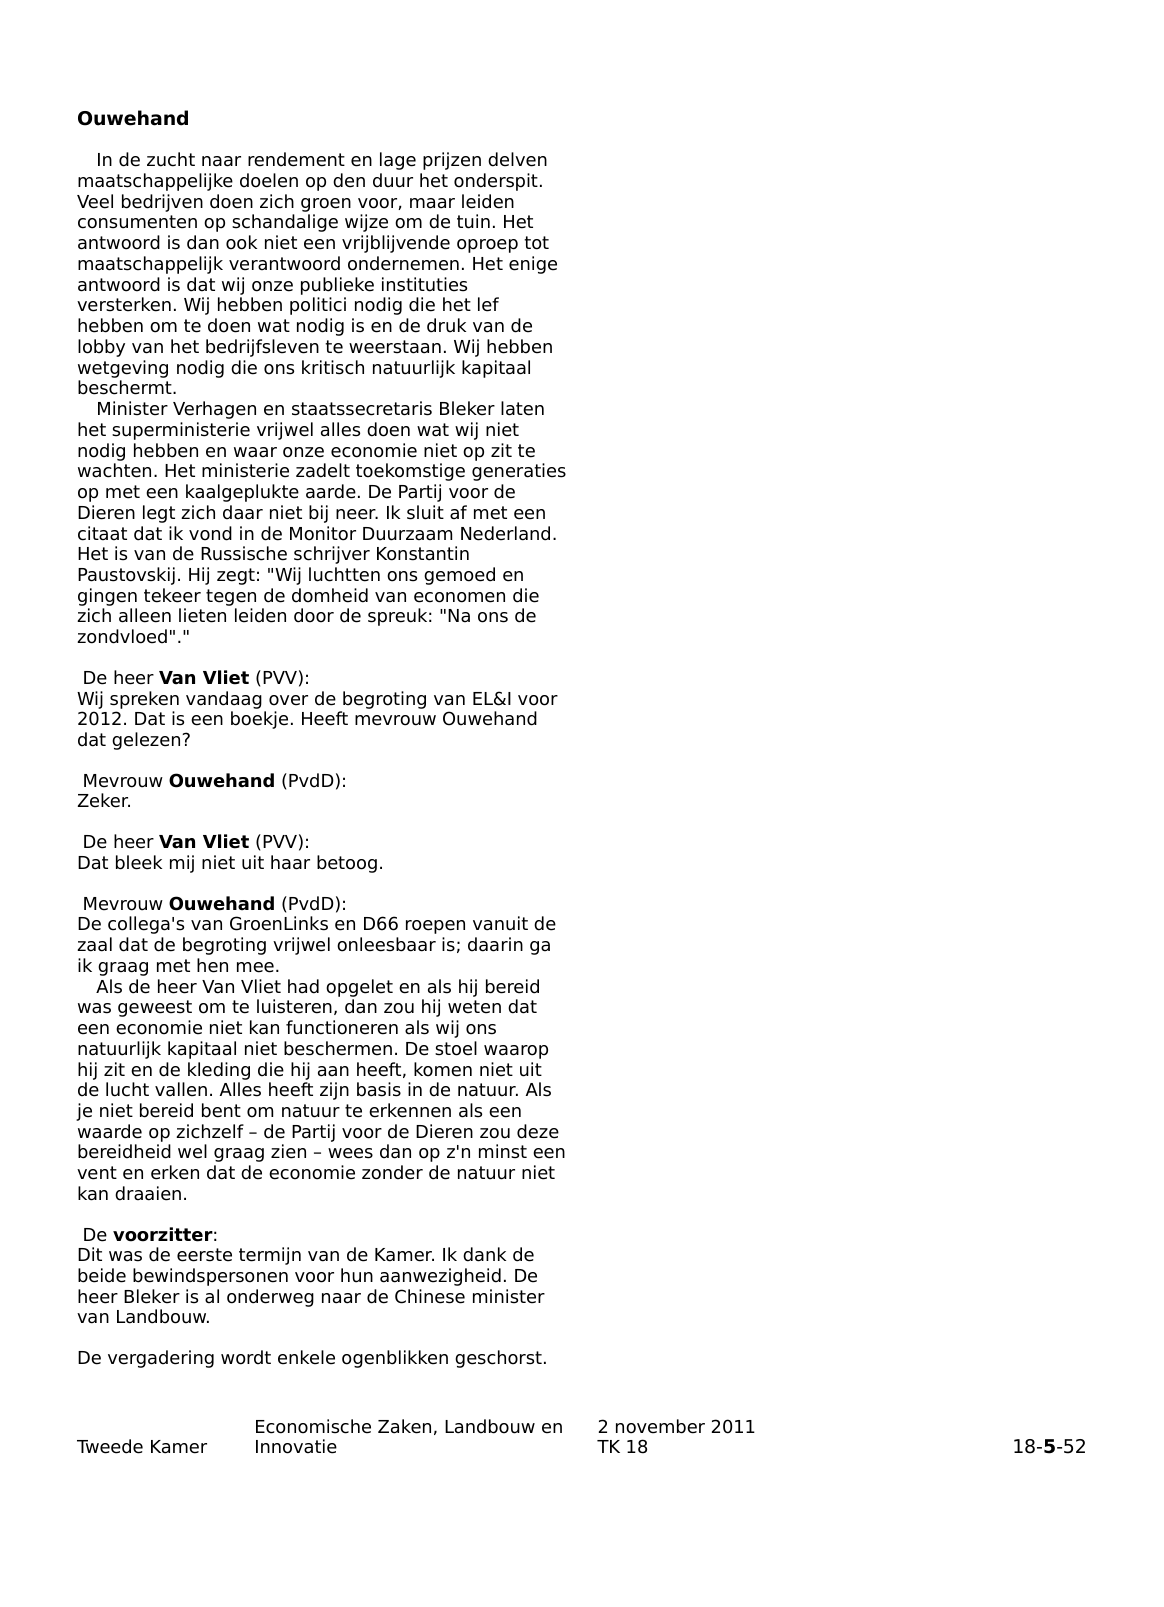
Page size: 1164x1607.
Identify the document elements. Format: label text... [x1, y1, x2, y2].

text Dat bleek mij niet uit haar betoog. [77, 853, 567, 873]
text Als de heer Van Vliet had opgelet en als hij bereid was geweest om te luisteren, dan zou hij weten dat een economie niet kan functioneren als wij ons natuurlijk kapitaal niet beschermen. De stoel waarop hij zit en de kleding die hij aan heeft, komen niet uit de lucht vallen. Alles heeft zijn basis in de natuur. Als je niet bereid bent om natuur te erkennen als een waarde op zichzelf – de Partij voor de Dieren zou deze bereidheid wel graag zien – wees dan op z'n minst een vent en erken dat de economie zonder de natuur niet kan draaien. [77, 976, 567, 1204]
text Mevrouw Ouwehand (PvdD): [77, 893, 567, 914]
text Wij spreken vandaag over de begroting van EL&I voor 2012. Dat is een boekje. Heeft mevrouw Ouwehand dat gelezen? [77, 688, 567, 751]
text Mevrouw Ouwehand (PvdD): [77, 771, 567, 791]
text Dit was de eerste termijn van de Kamer. Ik dank de beide bewindspersonen voor hun aanwezigheid. De heer Bleker is al onderweg naar de Chinese minister van Landbouw. [77, 1245, 567, 1328]
text De heer Van Vliet (PVV): [77, 832, 567, 853]
text Minister Verhagen en staatssecretaris Bleker laten het superministerie vrijwel alles doen wat wij niet nodig hebben en waar onze economie niet op zit te wachten. Het ministerie zadelt toekomstige generaties op met een kaalgeplukte aarde. De Partij voor de Dieren legt zich daar niet bij neer. Ik sluit af met een citaat dat ik vond in de Monitor Duurzaam Nederland. Het is van de Russische schrijver Konstantin Paustovskij. Hij zegt: "Wij luchtten ons gemoed en gingen tekeer tegen de domheid van economen die zich alleen lieten leiden door de spreuk: "Na ons de zondvloed"." [77, 399, 567, 648]
text In de zucht naar rendement en lage prijzen delven maatschappelijke doelen op den duur het onderspit. Veel bedrijven doen zich groen voor, maar leiden consumenten op schandalige wijze om de tuin. Het antwoord is dan ook niet een vrijblijvende oproep tot maatschappelijk verantwoord ondernemen. Het enige antwoord is dat wij onze publieke instituties versterken. Wij hebben politici nodig die het lef hebben om te doen wat nodig is en de druk van de lobby van het bedrijfsleven te weerstaan. Wij hebben wetgeving nodig die ons kritisch natuurlijk kapitaal beschermt. [77, 150, 567, 399]
text Zeker. [77, 791, 567, 812]
text De heer Van Vliet (PVV): [77, 668, 567, 688]
text De vergadering wordt enkele ogenblikken geschorst. [77, 1348, 567, 1369]
text De collega's van GroenLinks en D66 roepen vanuit de zaal dat de begroting vrijwel onleesbaar is; daarin ga ik graag met hen mee. [77, 914, 567, 976]
text De voorzitter: [77, 1224, 567, 1245]
